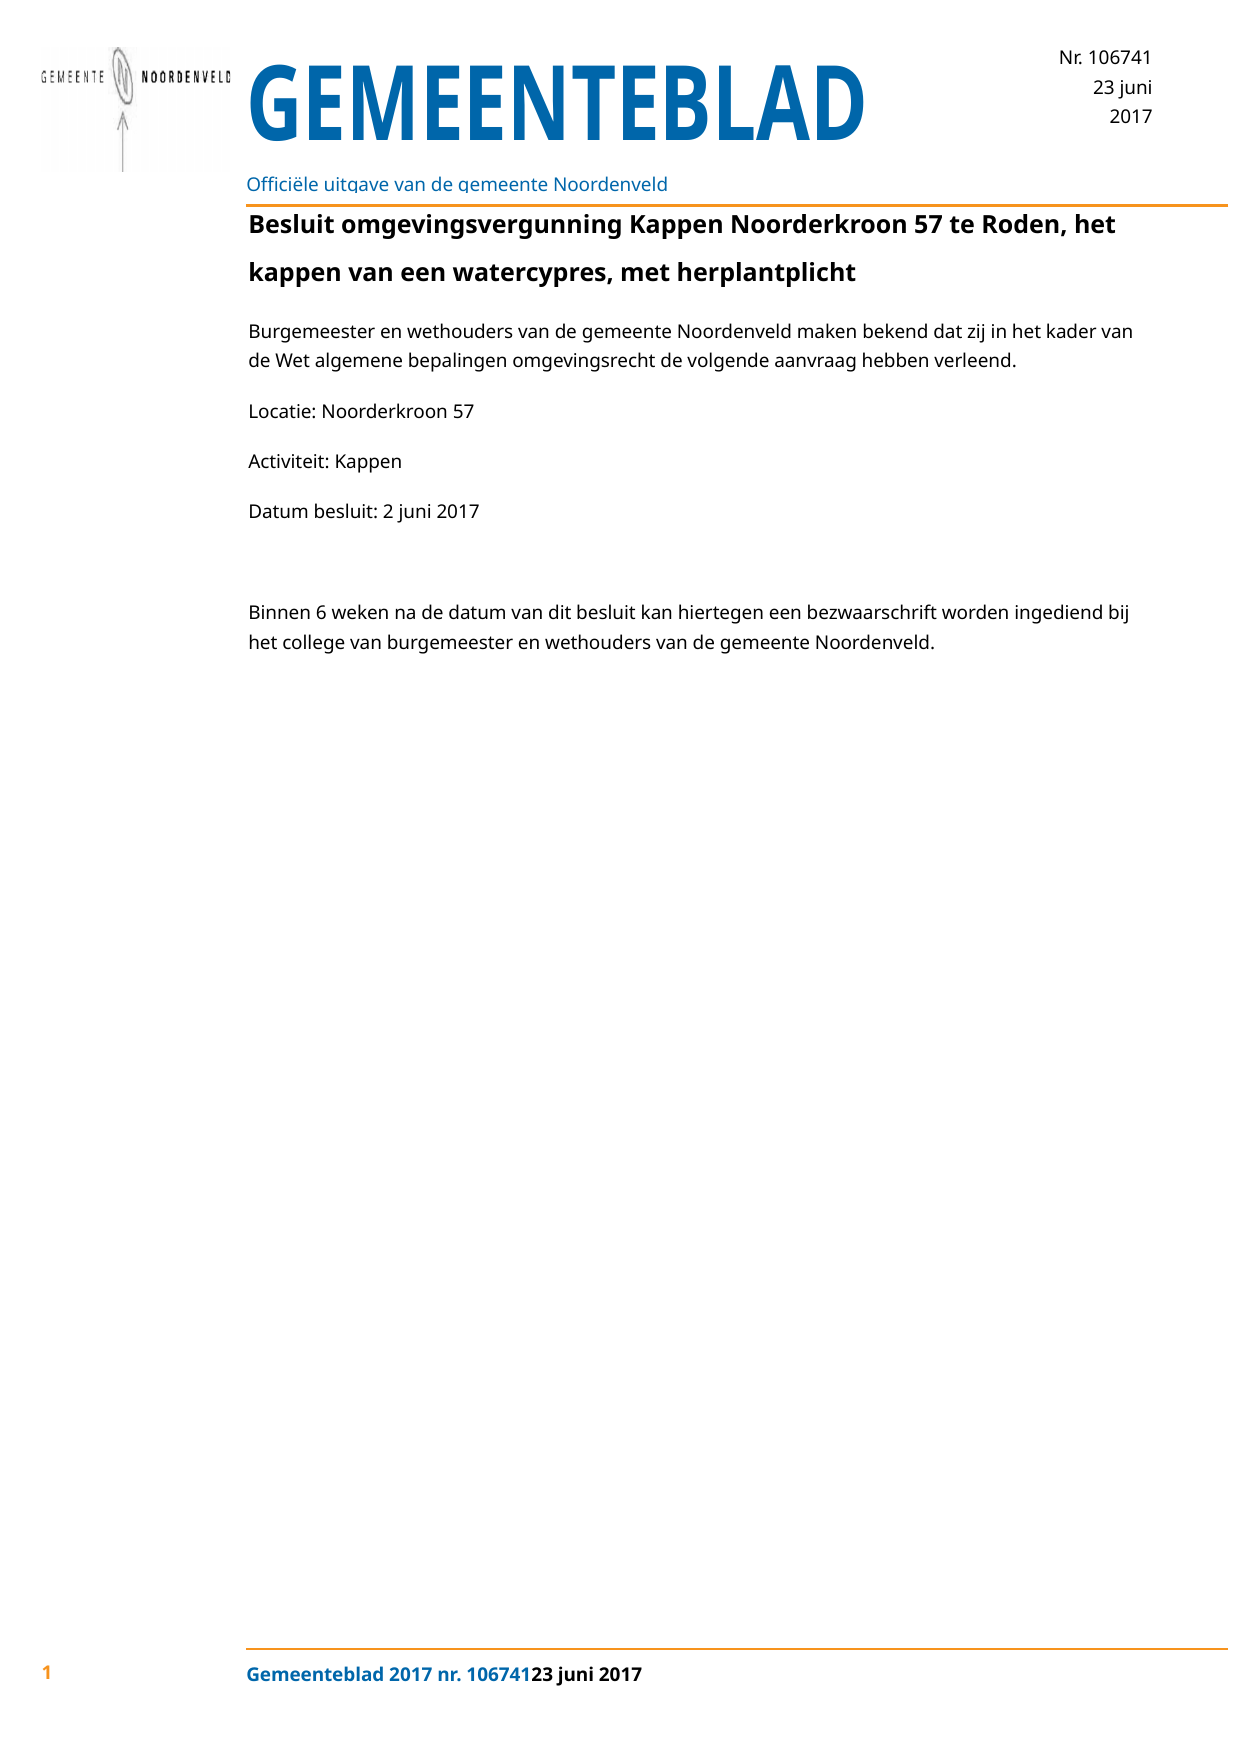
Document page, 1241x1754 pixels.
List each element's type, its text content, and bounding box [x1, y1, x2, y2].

text Burgemeester en wethouders van de gemeente Noordenveld maken bekend dat zij in het kader van de Wet algemene bepalingen omgevingsrecht de volgende aanvraag hebben verleend. [248, 318, 1152, 373]
picture [41, 47, 231, 172]
text Binnen 6 weken na de datum van dit besluit kan hiertegen een bezwaarschrift worden ingediend bij het college van burgemeester en wethouders van de gemeente Noordenveld. [248, 599, 1152, 655]
text Datum besluit: 2 juni 2017 [248, 499, 1152, 524]
text Besluit omgevingsvergunning Kappen Noorderkroon 57 te Roden, het kappen van een watercypres, met herplantplicht [248, 207, 1152, 288]
text Activiteit: Kappen [248, 448, 1152, 474]
text Locatie: Noorderkroon 57 [248, 398, 1152, 424]
